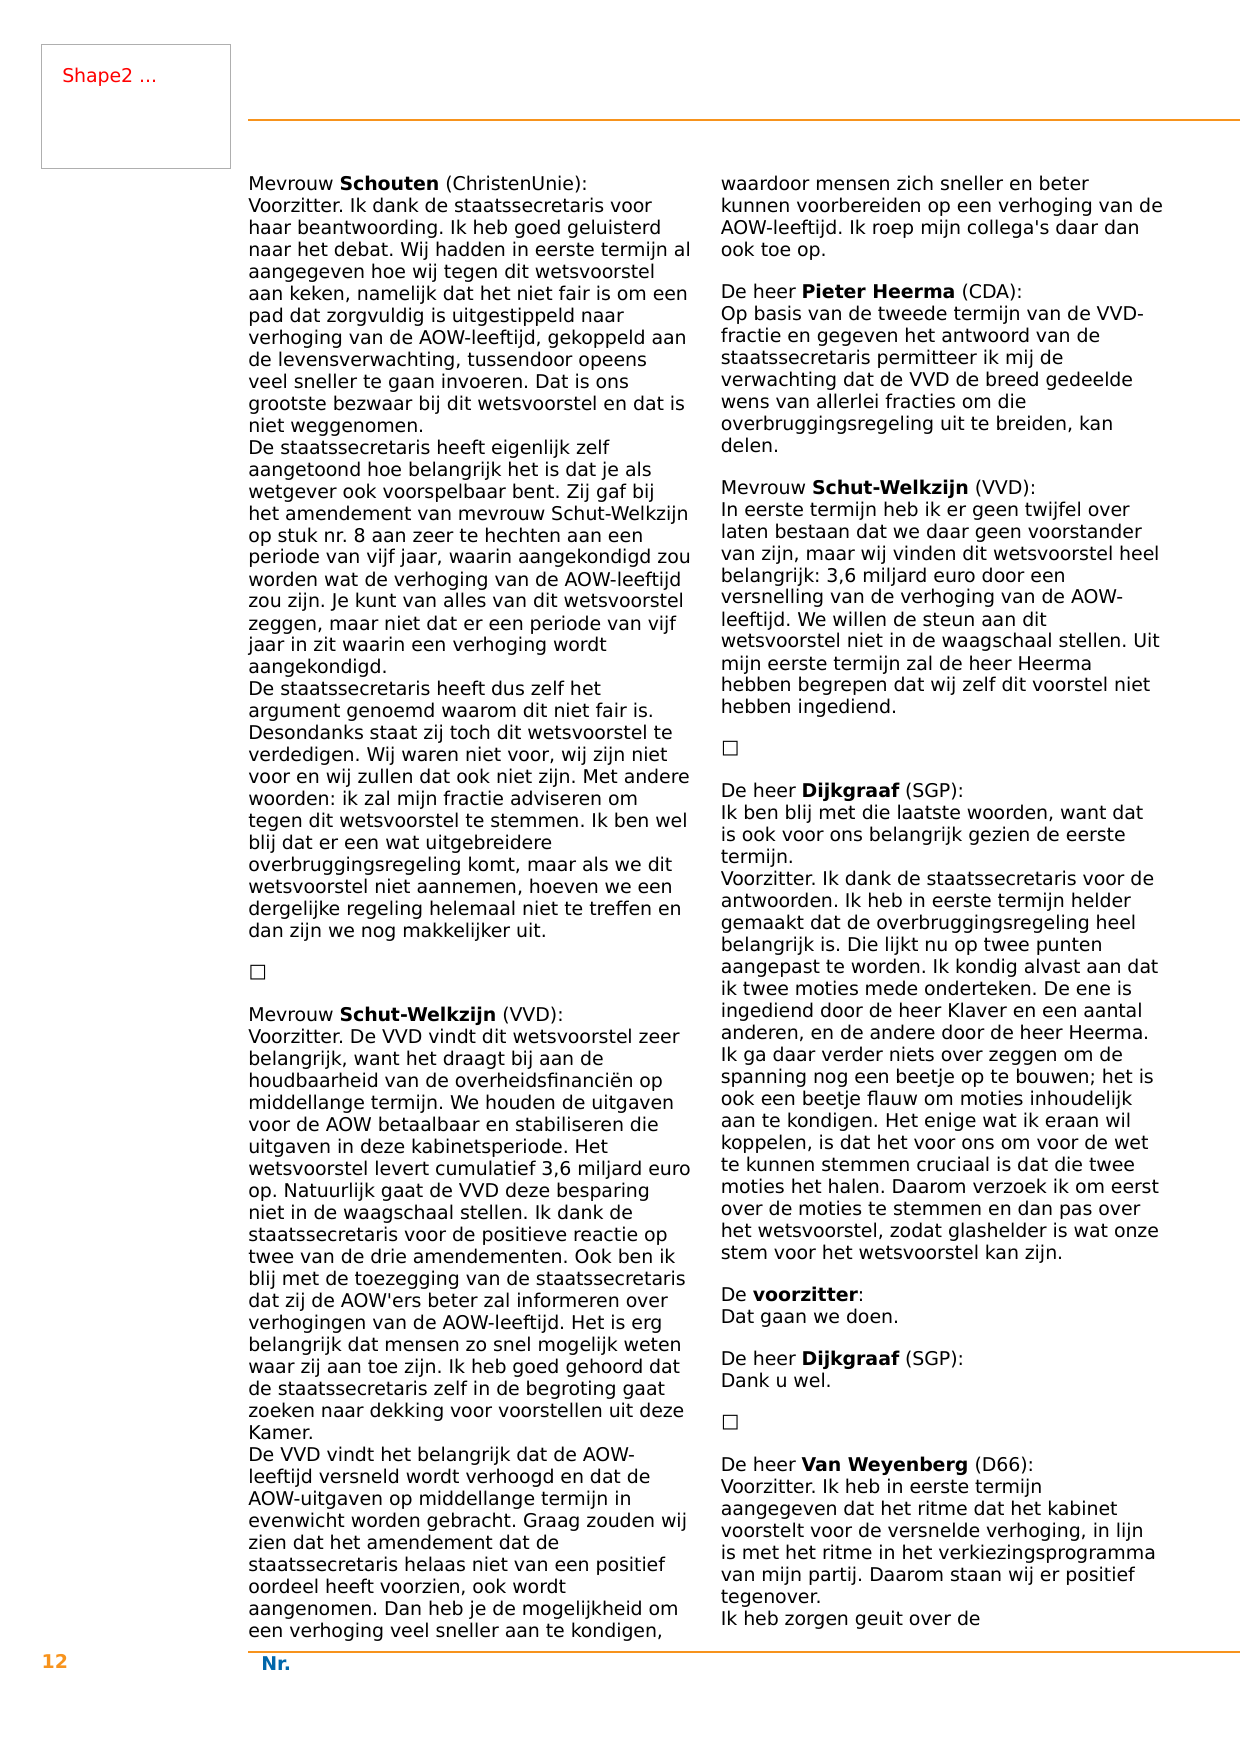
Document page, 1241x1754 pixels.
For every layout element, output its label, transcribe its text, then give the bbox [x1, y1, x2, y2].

text waardoor mensen zich sneller en beter kunnen voorbereiden op een verhoging van de AOW-leeftijd. Ik roep mijn collega's daar dan ook toe op. [721, 173, 1163, 261]
text De VVD vindt het belangrijk dat de AOW-leeftijd versneld wordt verhoogd en dat de AOW-uitgaven op middellange termijn in evenwicht worden gebracht. Graag zouden wij zien dat het amendement dat de staatssecretaris helaas niet van een positief oordeel heeft voorzien, ook wordt aangenomen. Dan heb je de mogelijkheid om een verhoging veel sneller aan te kondigen, [248, 1444, 691, 1641]
text Voorzitter. Ik dank de staatssecretaris voor de antwoorden. Ik heb in eerste termijn helder gemaakt dat de overbruggingsregeling heel belangrijk is. Die lijkt nu op twee punten aangepast te worden. Ik kondig alvast aan dat ik twee moties mede onderteken. De ene is ingediend door de heer Klaver en een aantal anderen, en de andere door de heer Heerma. Ik ga daar verder niets over zeggen om de spanning nog een beetje op te bouwen; het is ook een beetje flauw om moties inhoudelijk aan te kondigen. Het enige wat ik eraan wil koppelen, is dat het voor ons om voor de wet te kunnen stemmen cruciaal is dat die twee moties het halen. Daarom verzoek ik om eerst over de moties te stemmen en dan pas over het wetsvoorstel, zodat glashelder is wat onze stem voor het wetsvoorstel kan zijn. [721, 868, 1163, 1264]
text Mevrouw Schut-Welkzijn (VVD): [721, 477, 1163, 498]
text De staatssecretaris heeft dus zelf het argument genoemd waarom dit niet fair is. Desondanks staat zij toch dit wetsvoorstel te verdedigen. Wij waren niet voor, wij zijn niet voor en wij zullen dat ook niet zijn. Met andere woorden: ik zal mijn fractie adviseren om tegen dit wetsvoorstel te stemmen. Ik ben wel blij dat er een wat uitgebreidere overbruggingsregeling komt, maar als we dit wetsvoorstel niet aannemen, hoeven we een dergelijke regeling helemaal niet te treffen en dan zijn we nog makkelijker uit. [248, 678, 691, 942]
text De staatssecretaris heeft eigenlijk zelf aangetoond hoe belangrijk het is dat je als wetgever ook voorspelbaar bent. Zij gaf bij het amendement van mevrouw Schut-Welkzijn op stuk nr. 8 aan zeer te hechten aan een periode van vijf jaar, waarin aangekondigd zou worden wat de verhoging van de AOW-leeftijd zou zijn. Je kunt van alles van dit wetsvoorstel zeggen, maar niet dat er een periode van vijf jaar in zit waarin een verhoging wordt aangekondigd. [248, 437, 691, 678]
text Dank u wel. [721, 1370, 1163, 1392]
text Dat gaan we doen. [721, 1306, 1163, 1328]
text Voorzitter. Ik heb in eerste termijn aangegeven dat het ritme dat het kabinet voorstelt voor de versnelde verhoging, in lijn is met het ritme in het verkiezingsprogramma van mijn partij. Daarom staan wij er positief tegenover. [721, 1476, 1163, 1608]
text Mevrouw Schouten (ChristenUnie): [248, 173, 691, 195]
text Ik ben blij met die laatste woorden, want dat is ook voor ons belangrijk gezien de eerste termijn. [721, 802, 1163, 868]
text ⬜ [721, 1412, 1163, 1434]
text Ik heb zorgen geuit over de [721, 1608, 1163, 1629]
text De heer Van Weyenberg (D66): [721, 1454, 1163, 1476]
text De heer Pieter Heerma (CDA): [721, 281, 1163, 303]
text Voorzitter. Ik dank de staatssecretaris voor haar beantwoording. Ik heb goed geluisterd naar het debat. Wij hadden in eerste termijn al aangegeven hoe wij tegen dit wetsvoorstel aan keken, namelijk dat het niet fair is om een pad dat zorgvuldig is uitgestippeld naar verhoging van de AOW-leeftijd, gekoppeld aan de levensverwachting, tussendoor opeens veel sneller te gaan invoeren. Dat is ons grootste bezwaar bij dit wetsvoorstel en dat is niet weggenomen. [248, 195, 691, 437]
text De heer Dijkgraaf (SGP): [721, 1348, 1163, 1370]
text De voorzitter: [721, 1284, 1163, 1306]
text ⬜ [248, 962, 691, 984]
text In eerste termijn heb ik er geen twijfel over laten bestaan dat we daar geen voorstander van zijn, maar wij vinden dit wetsvoorstel heel belangrijk: 3,6 miljard euro door een versnelling van de verhoging van de AOW-leeftijd. We willen de steun aan dit wetsvoorstel niet in de waagschaal stellen. Uit mijn eerste termijn zal de heer Heerma hebben begrepen dat wij zelf dit voorstel niet hebben ingediend. [721, 498, 1163, 718]
text Op basis van de tweede termijn van de VVD-fractie en gegeven het antwoord van de staatssecretaris permitteer ik mij de verwachting dat de VVD de breed gedeelde wens van allerlei fracties om die overbruggingsregeling uit te breiden, kan delen. [721, 303, 1163, 457]
text ⬜ [721, 738, 1163, 760]
text Voorzitter. De VVD vindt dit wetsvoorstel zeer belangrijk, want het draagt bij aan de houdbaarheid van de overheidsfinanciën op middellange termijn. We houden de uitgaven voor de AOW betaalbaar en stabiliseren die uitgaven in deze kabinetsperiode. Het wetsvoorstel levert cumulatief 3,6 miljard euro op. Natuurlijk gaat de VVD deze besparing niet in de waagschaal stellen. Ik dank de staatssecretaris voor de positieve reactie op twee van de drie amendementen. Ook ben ik blij met de toezegging van de staatssecretaris dat zij de AOW'ers beter zal informeren over verhogingen van de AOW-leeftijd. Het is erg belangrijk dat mensen zo snel mogelijk weten waar zij aan toe zijn. Ik heb goed gehoord dat de staatssecretaris zelf in de begroting gaat zoeken naar dekking voor voorstellen uit deze Kamer. [248, 1026, 691, 1444]
text Mevrouw Schut-Welkzijn (VVD): [248, 1004, 691, 1026]
text De heer Dijkgraaf (SGP): [721, 780, 1163, 802]
